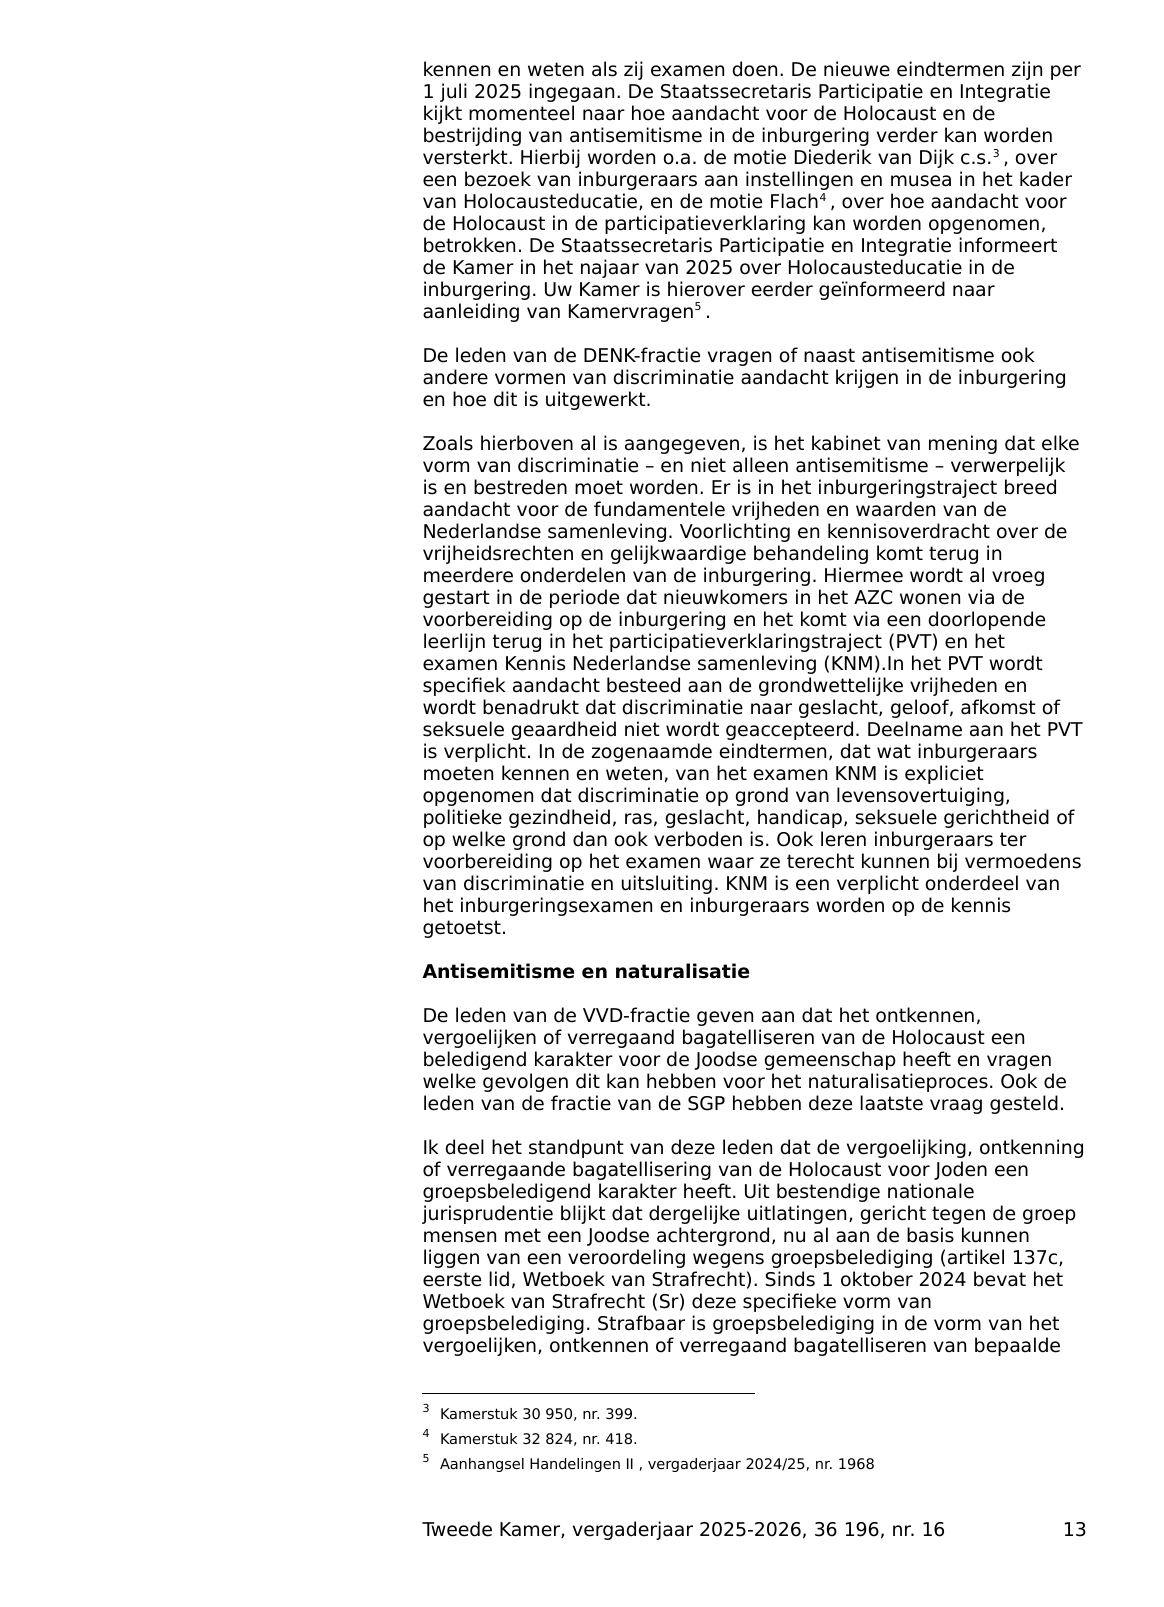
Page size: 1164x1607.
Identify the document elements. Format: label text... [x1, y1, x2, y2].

subtitle Antisemitisme en naturalisatie [422, 961, 1087, 983]
text Kamerstuk 32 824, nr. 418. [422, 1427, 1087, 1449]
text Ik deel het standpunt van deze leden dat de vergoelijking, ontkenning of verregaande bagatellisering van de Holocaust voor Joden een groepsbeledigend karakter heeft. Uit bestendige nationale jurisprudentie blijkt dat dergelijke uitlatingen, gericht tegen de groep mensen met een Joodse achtergrond, nu al aan de basis kunnen liggen van een veroordeling wegens groepsbelediging (artikel 137c, eerste lid, Wetboek van Strafrecht). Sinds 1 oktober 2024 bevat het Wetboek van Strafrecht (Sr) deze specifieke vorm van groepsbelediging. Strafbaar is groepsbelediging in de vorm van het vergoelijken, ontkennen of verregaand bagatelliseren van bepaalde [422, 1137, 1087, 1357]
text De leden van de VVD-fractie geven aan dat het ontkennen, vergoelijken of verregaand bagatelliseren van de Holocaust een beledigend karakter voor de Joodse gemeenschap heeft en vragen welke gevolgen dit kan hebben voor het naturalisatieproces. Ook de leden van de fractie van de SGP hebben deze laatste vraag gesteld. [422, 1005, 1087, 1115]
text Aanhangsel Handelingen II , vergaderjaar 2024/25, nr. 1968 [422, 1452, 1087, 1474]
text Zoals hierboven al is aangegeven, is het kabinet van mening dat elke vorm van discriminatie – en niet alleen antisemitisme – verwerpelijk is en bestreden moet worden. Er is in het inburgeringstraject breed aandacht voor de fundamentele vrijheden en waarden van de Nederlandse samenleving. Voorlichting en kennisoverdracht over de vrijheidsrechten en gelijkwaardige behandeling komt terug in meerdere onderdelen van de inburgering. Hiermee wordt al vroeg gestart in de periode dat nieuwkomers in het AZC wonen via de voorbereiding op de inburgering en het komt via een doorlopende leerlijn terug in het participatieverklaringstraject (PVT) en het examen Kennis Nederlandse samenleving (KNM).In het PVT wordt specifiek aandacht besteed aan de grondwettelijke vrijheden en wordt benadrukt dat discriminatie naar geslacht, geloof, afkomst of seksuele geaardheid niet wordt geaccepteerd. Deelname aan het PVT is verplicht. In de zogenaamde eindtermen, dat wat inburgeraars moeten kennen en weten, van het examen KNM is expliciet opgenomen dat discriminatie op grond van levensovertuiging, politieke gezindheid, ras, geslacht, handicap, seksuele gerichtheid of op welke grond dan ook verboden is. Ook leren inburgeraars ter voorbereiding op het examen waar ze terecht kunnen bij vermoedens van discriminatie en uitsluiting. KNM is een verplicht onderdeel van het inburgeringsexamen en inburgeraars worden op de kennis getoetst. [422, 433, 1087, 939]
text Kamerstuk 30 950, nr. 399. [422, 1402, 1087, 1424]
text kennen en weten als zij examen doen. De nieuwe eindtermen zijn per 1 juli 2025 ingegaan. De Staatssecretaris Participatie en Integratie kijkt momenteel naar hoe aandacht voor de Holocaust en de bestrijding van antisemitisme in de inburgering verder kan worden versterkt. Hierbij worden o.a. de motie Diederik van Dijk c.s., over een bezoek van inburgeraars aan instellingen en musea in het kader van Holocausteducatie, en de motie Flach, over hoe aandacht voor de Holocaust in de participatieverklaring kan worden opgenomen, betrokken. De Staatssecretaris Participatie en Integratie informeert de Kamer in het najaar van 2025 over Holocausteducatie in de inburgering. Uw Kamer is hierover eerder geïnformeerd naar aanleiding van Kamervragen. [422, 59, 1087, 323]
text De leden van de DENK-fractie vragen of naast antisemitisme ook andere vormen van discriminatie aandacht krijgen in de inburgering en hoe dit is uitgewerkt. [422, 345, 1087, 411]
